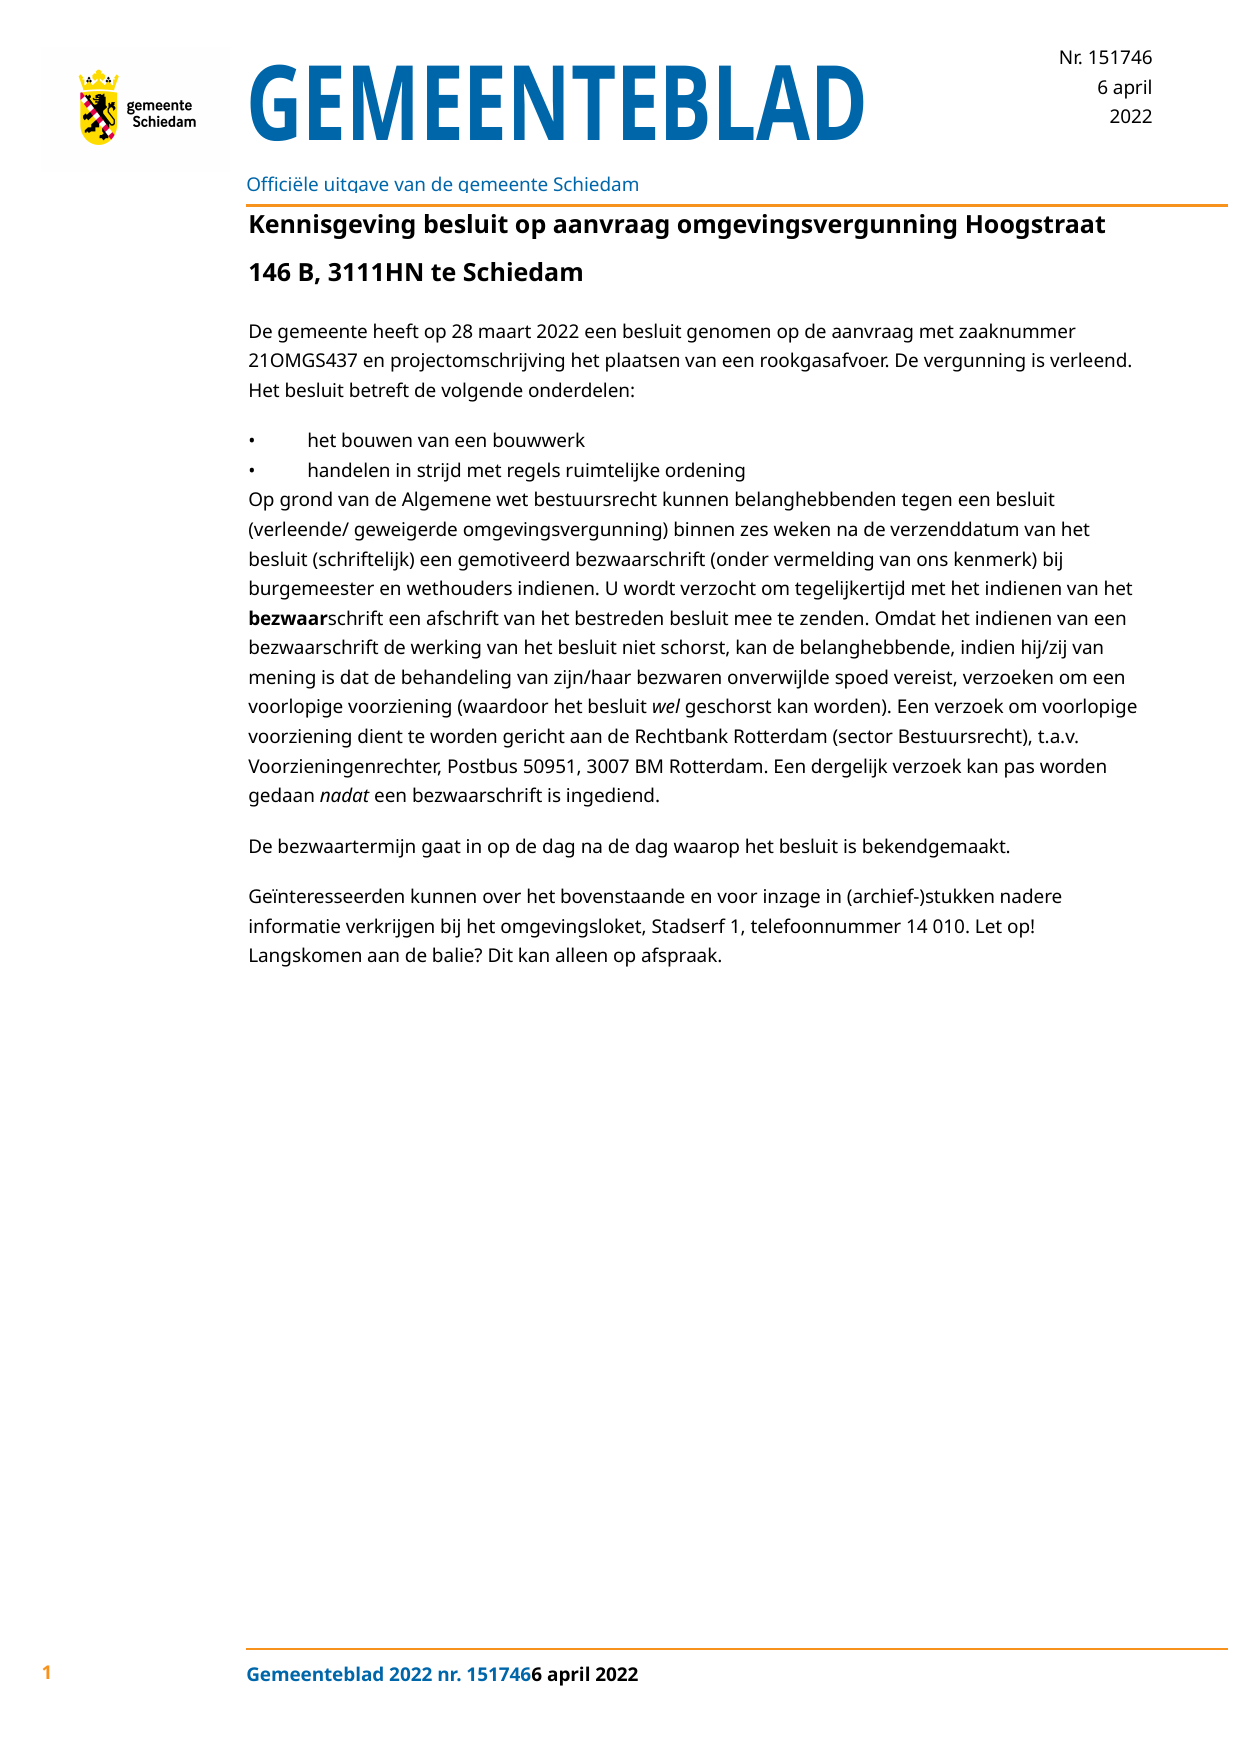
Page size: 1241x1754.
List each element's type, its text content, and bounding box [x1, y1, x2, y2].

text Kennisgeving besluit op aanvraag omgevingsvergunning Hoogstraat 146 B, 3111HN te Schiedam [248, 207, 1152, 288]
text De gemeente heeft op 28 maart 2022 een besluit genomen op de aanvraag met zaaknummer 21OMGS437 en projectomschrijving het plaatsen van een rookgasafvoer. De vergunning is verleend. Het besluit betreft de volgende onderdelen: [248, 318, 1152, 403]
text De bezwaartermijn gaat in op de dag na de dag waarop het besluit is bekendgemaakt. [248, 833, 1152, 859]
picture [41, 47, 231, 172]
text Geïnteresseerden kunnen over het bovenstaande en voor inzage in (archief-)stukken nadere informatie verkrijgen bij het omgevingsloket, Stadserf 1, telefoonnummer 14 010. Let op! Langskomen aan de balie? Dit kan alleen op afspraak. [248, 883, 1152, 968]
list handelen in strijd met regels ruimtelijke ordening [248, 457, 1152, 483]
list het bouwen van een bouwwerk [248, 427, 1152, 453]
text Op grond van de Algemene wet bestuursrecht kunnen belanghebbenden tegen een besluit (verleende/ geweigerde omgevingsvergunning) binnen zes weken na de verzenddatum van het besluit (schriftelijk) een gemotiveerd bezwaarschrift (onder vermelding van ons kenmerk) bij burgemeester en wethouders indienen. U wordt verzocht om tegelijkertijd met het indienen van het bezwaarschrift een afschrift van het bestreden besluit mee te zenden. Omdat het indienen van een bezwaarschrift de werking van het besluit niet schorst, kan de belanghebbende, indien hij/zij van mening is dat de behandeling van zijn/haar bezwaren onverwijlde spoed vereist, verzoeken om een voorlopige voorziening (waardoor het besluit wel geschorst kan worden). Een verzoek om voorlopige voorziening dient te worden gericht aan de Rechtbank Rotterdam (sector Bestuursrecht), t.a.v. Voorzieningenrechter, Postbus 50951, 3007 BM Rotterdam. Een dergelijk verzoek kan pas worden gedaan nadat een bezwaarschrift is ingediend. [248, 487, 1152, 808]
